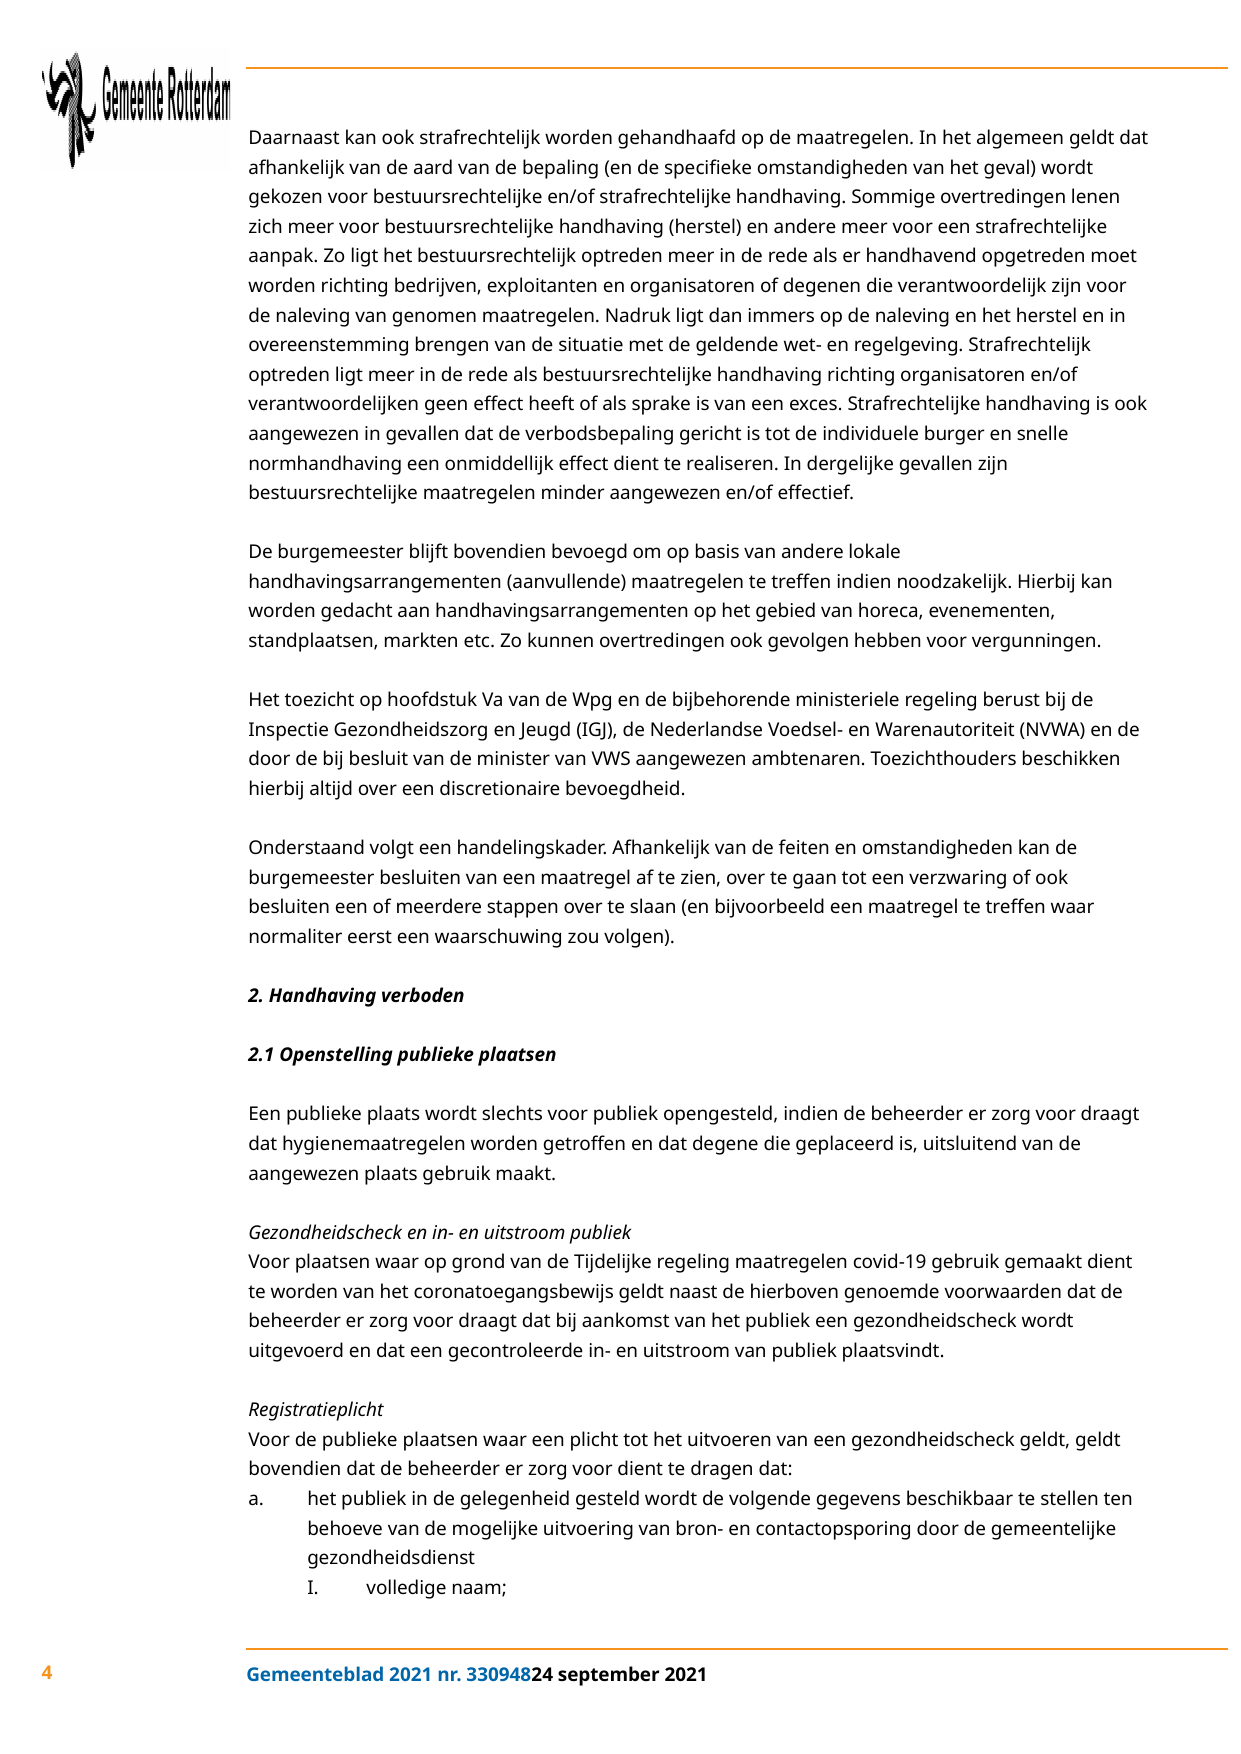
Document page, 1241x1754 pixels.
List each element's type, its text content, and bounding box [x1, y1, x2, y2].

text Gezondheidscheck en in- en uitstroom publiek [248, 1219, 1152, 1245]
text Voor de publieke plaatsen waar een plicht tot het uitvoeren van een gezondheidscheck geldt, geldt bovendien dat de beheerder er zorg voor dient te dragen dat: [248, 1426, 1152, 1481]
text 2.1 Openstelling publieke plaatsen [248, 1041, 1152, 1067]
text Onderstaand volgt een handelingskader. Afhankelijk van de feiten en omstandigheden kan de burgemeester besluiten van een maatregel af te zien, over te gaan tot een verzwaring of ook besluiten een of meerdere stappen over te slaan (en bijvoorbeeld een maatregel te treffen waar normaliter eerst een waarschuwing zou volgen). [248, 834, 1152, 949]
text Een publieke plaats wordt slechts voor publiek opengesteld, indien de beheerder er zorg voor draagt dat hygienemaatregelen worden getroffen en dat degene die geplaceerd is, uitsluitend van de aangewezen plaats gebruik maakt. [248, 1101, 1152, 1186]
picture [41, 47, 231, 172]
text Het toezicht op hoofdstuk Va van de Wpg en de bijbehorende ministeriele regeling berust bij de Inspectie Gezondheidszorg en Jeugd (IGJ), de Nederlandse Voedsel- en Warenautoriteit (NVWA) en de door de bij besluit van de minister van VWS aangewezen ambtenaren. Toezichthouders beschikken hierbij altijd over een discretionaire bevoegdheid. [248, 686, 1152, 801]
list volledige naam; [307, 1574, 1152, 1600]
text Registratieplicht [248, 1396, 1152, 1422]
text De burgemeester blijft bovendien bevoegd om op basis van andere lokale handhavingsarrangementen (aanvullende) maatregelen te treffen indien noodzakelijk. Hierbij kan worden gedacht aan handhavingsarrangementen op het gebied van horeca, evenementen, standplaatsen, markten etc. Zo kunnen overtredingen ook gevolgen hebben voor vergunningen. [248, 538, 1152, 653]
list het publiek in de gelegenheid gesteld wordt de volgende gegevens beschikbaar te stellen ten behoeve van de mogelijke uitvoering van bron- en contactopsporing door de gemeentelijke gezondheidsdienst [248, 1485, 1152, 1570]
text Daarnaast kan ook strafrechtelijk worden gehandhaafd op de maatregelen. In het algemeen geldt dat afhankelijk van de aard van de bepaling (en de specifieke omstandigheden van het geval) wordt gekozen voor bestuursrechtelijke en/of strafrechtelijke handhaving. Sommige overtredingen lenen zich meer voor bestuursrechtelijke handhaving (herstel) en andere meer voor een strafrechtelijke aanpak. Zo ligt het bestuursrechtelijk optreden meer in de rede als er handhavend opgetreden moet worden richting bedrijven, exploitanten en organisatoren of degenen die verantwoordelijk zijn voor de naleving van genomen maatregelen. Nadruk ligt dan immers op de naleving en het herstel en in overeenstemming brengen van de situatie met de geldende wet- en regelgeving. Strafrechtelijk optreden ligt meer in de rede als bestuursrechtelijke handhaving richting organisatoren en/of verantwoordelijken geen effect heeft of als sprake is van een exces. Strafrechtelijke handhaving is ook aangewezen in gevallen dat de verbodsbepaling gericht is tot de individuele burger en snelle normhandhaving een onmiddellijk effect dient te realiseren. In dergelijke gevallen zijn bestuursrechtelijke maatregelen minder aangewezen en/of effectief. [248, 124, 1152, 505]
text Voor plaatsen waar op grond van de Tijdelijke regeling maatregelen covid-19 gebruik gemaakt dient te worden van het coronatoegangsbewijs geldt naast de hierboven genoemde voorwaarden dat de beheerder er zorg voor draagt dat bij aankomst van het publiek een gezondheidscheck wordt uitgevoerd en dat een gecontroleerde in- en uitstroom van publiek plaatsvindt. [248, 1248, 1152, 1363]
text 2. Handhaving verboden [248, 982, 1152, 1008]
